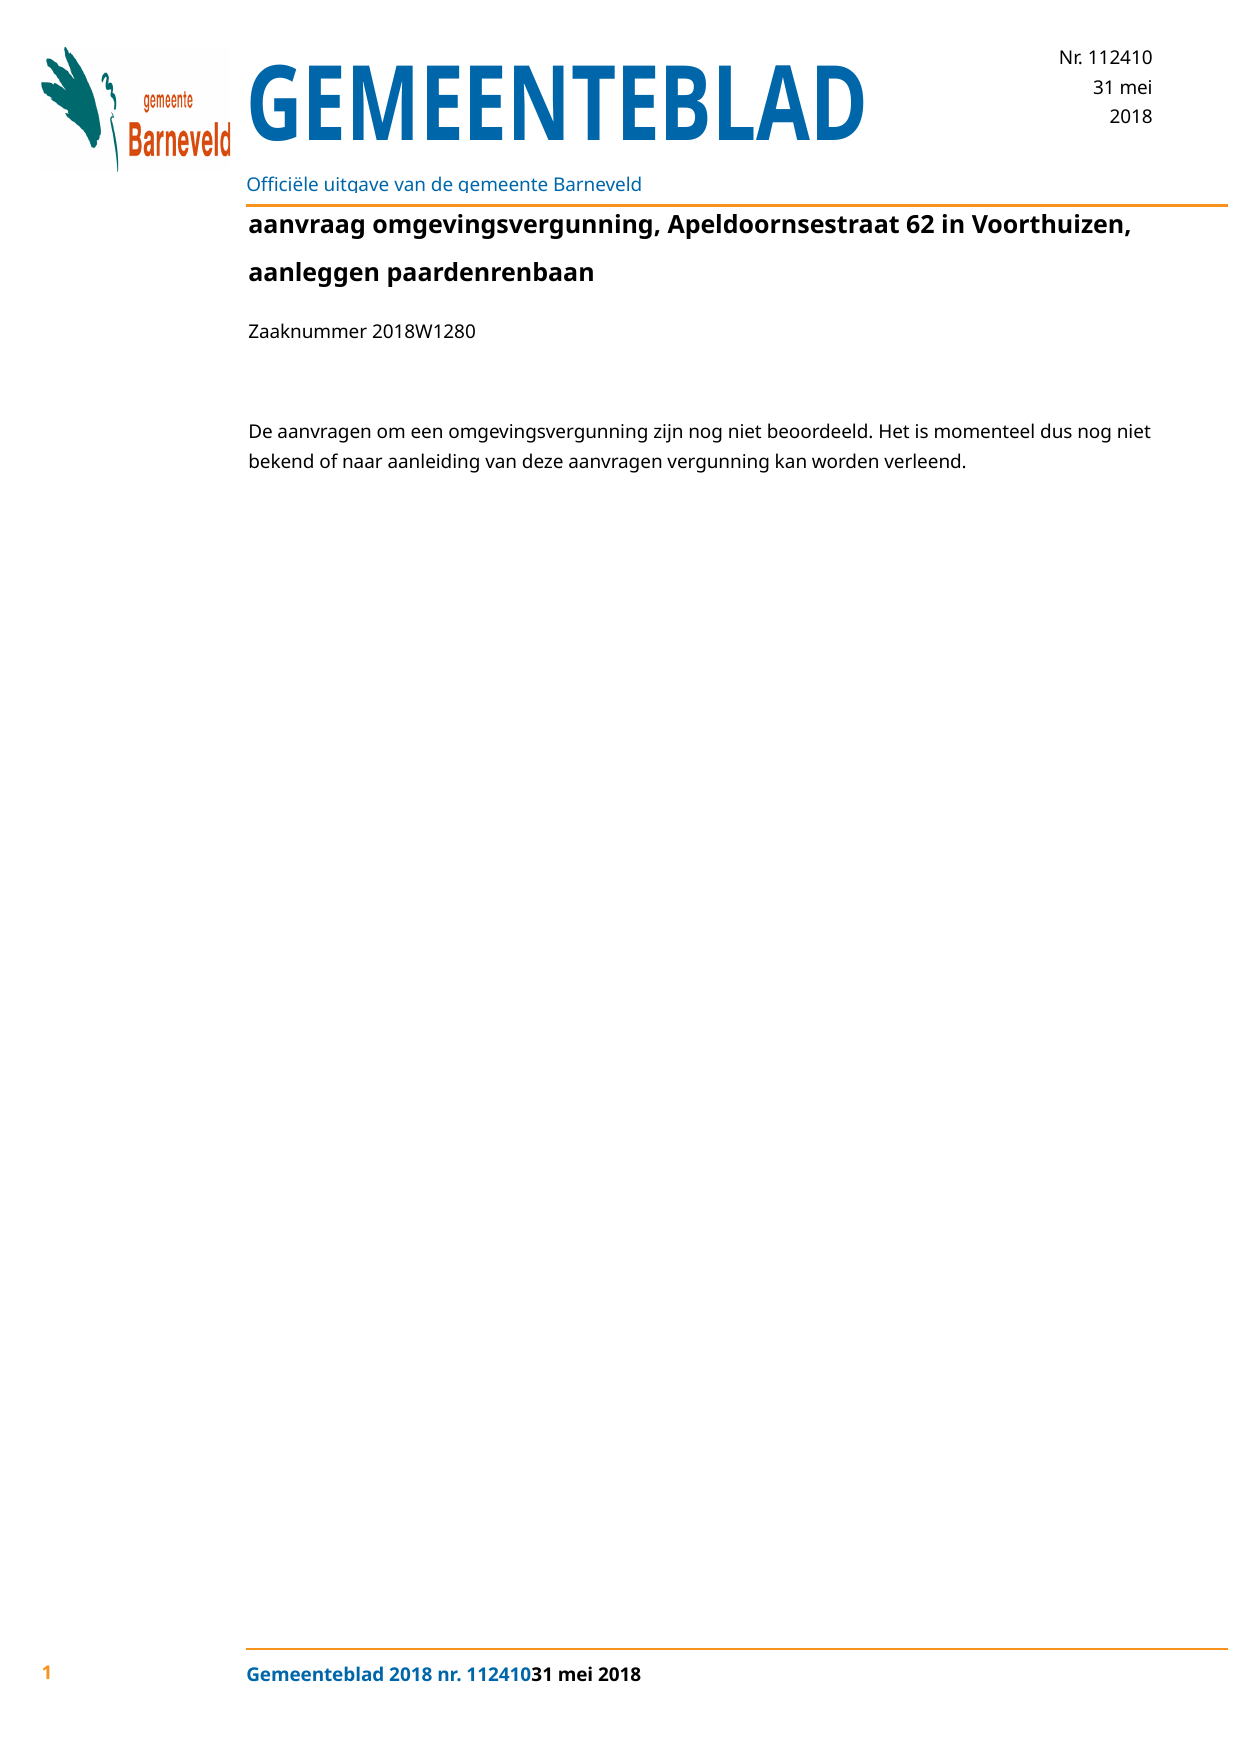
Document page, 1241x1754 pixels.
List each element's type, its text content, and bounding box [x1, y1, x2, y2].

text Zaaknummer 2018W1280 [248, 318, 1152, 344]
text aanvraag omgevingsvergunning, Apeldoornsestraat 62 in Voorthuizen, aanleggen paardenrenbaan [248, 207, 1152, 288]
text De aanvragen om een omgevingsvergunning zijn nog niet beoordeeld. Het is momenteel dus nog niet bekend of naar aanleiding van deze aanvragen vergunning kan worden verleend. [248, 419, 1152, 474]
picture [41, 47, 231, 172]
